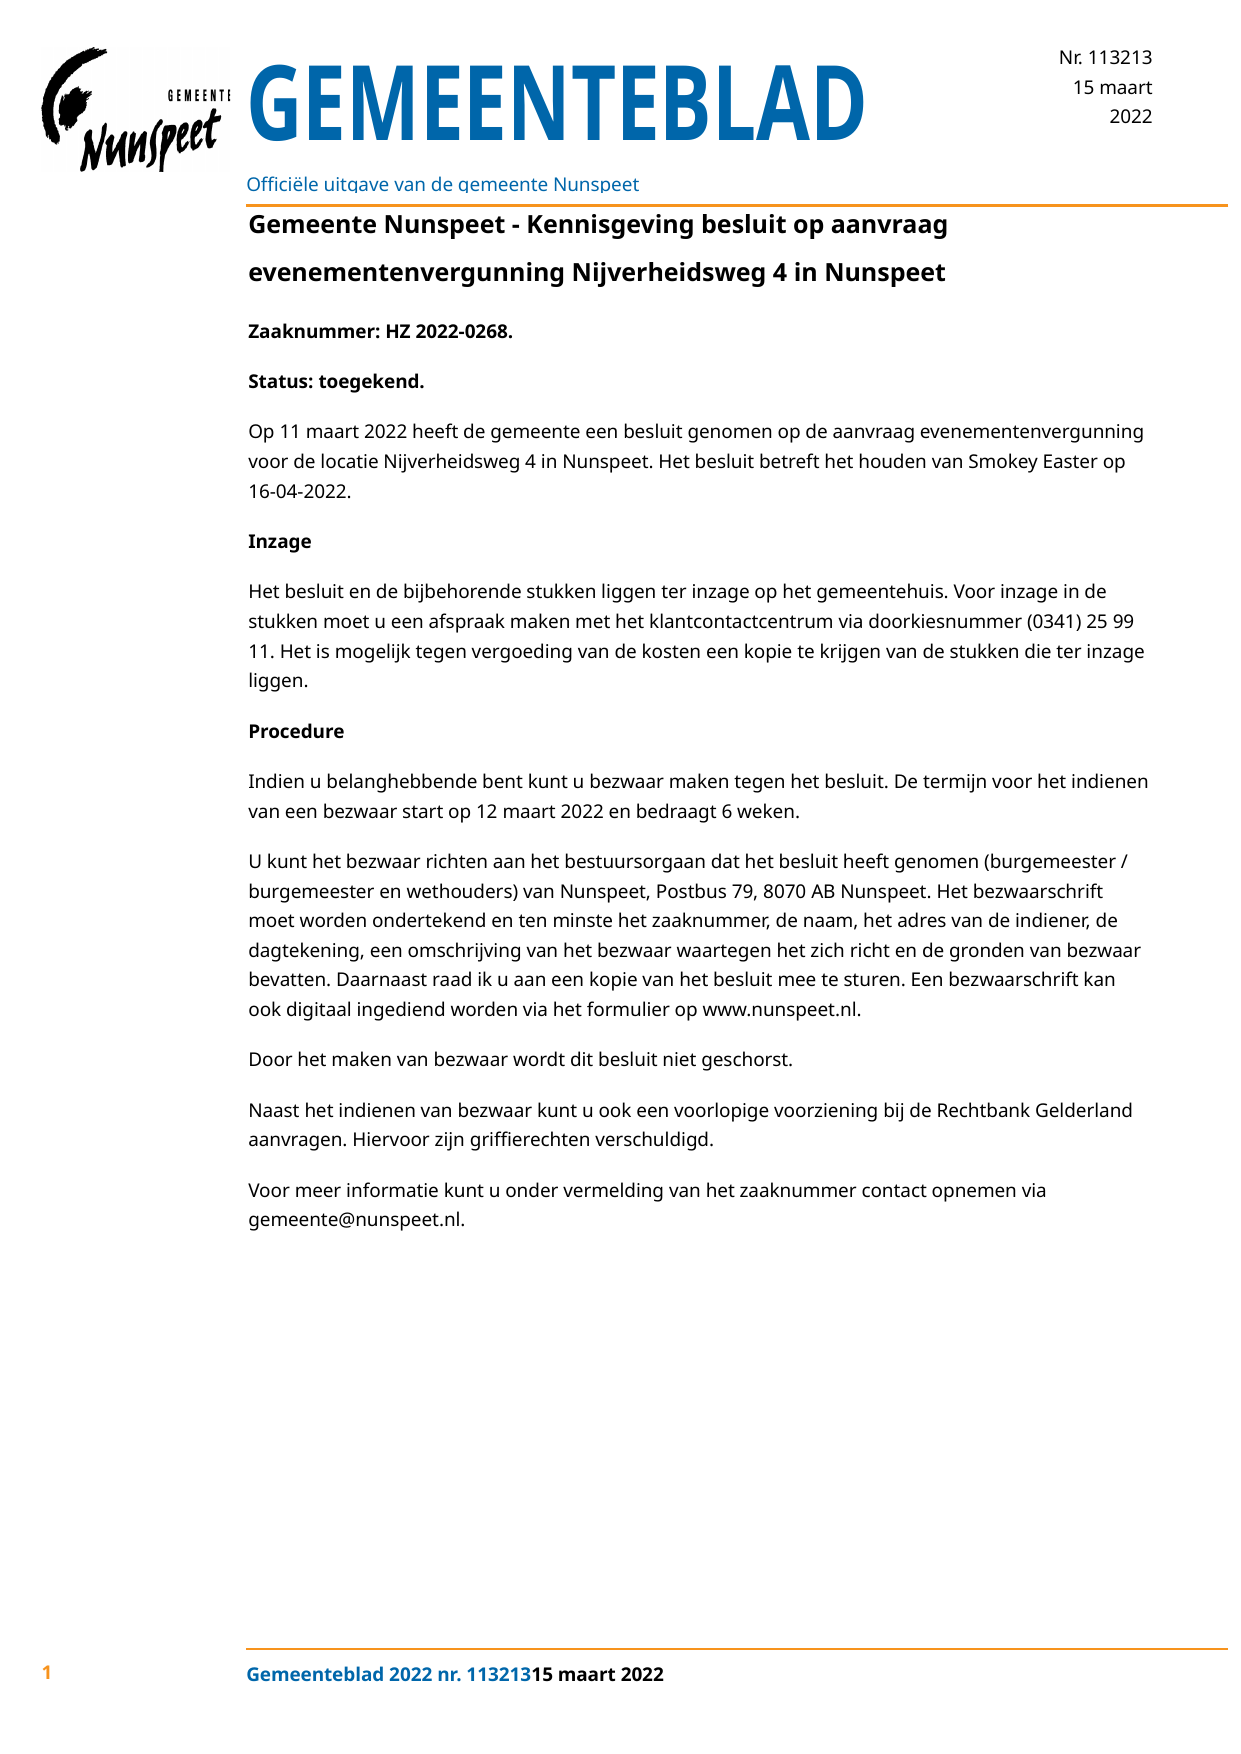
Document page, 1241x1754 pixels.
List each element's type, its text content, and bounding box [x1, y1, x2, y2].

text Voor meer informatie kunt u onder vermelding van het zaaknummer contact opnemen via gemeente@nunspeet.nl. [248, 1177, 1152, 1232]
text Gemeente Nunspeet - Kennisgeving besluit op aanvraag evenementenvergunning Nijverheidsweg 4 in Nunspeet [248, 207, 1152, 288]
text Status: toegekend. [248, 368, 1152, 394]
text Door het maken van bezwaar wordt dit besluit niet geschorst. [248, 1047, 1152, 1072]
text U kunt het bezwaar richten aan het bestuursorgaan dat het besluit heeft genomen (burgemeester / burgemeester en wethouders) van Nunspeet, Postbus 79, 8070 AB Nunspeet. Het bezwaarschrift moet worden ondertekend en ten minste het zaaknummer, de naam, het adres van de indiener, de dagtekening, een omschrijving van het bezwaar waartegen het zich richt en de gronden van bezwaar bevatten. Daarnaast raad ik u aan een kopie van het besluit mee te sturen. Een bezwaarschrift kan ook digitaal ingediend worden via het formulier op www.nunspeet.nl. [248, 848, 1152, 1022]
text Inzage [248, 528, 1152, 554]
text Procedure [248, 718, 1152, 744]
picture [41, 47, 231, 172]
text Indien u belanghebbende bent kunt u bezwaar maken tegen het besluit. De termijn voor het indienen van een bezwaar start op 12 maart 2022 en bedraagt 6 weken. [248, 768, 1152, 824]
text Zaaknummer: HZ 2022-0268. [248, 318, 1152, 344]
text Op 11 maart 2022 heeft de gemeente een besluit genomen op de aanvraag evenementenvergunning voor de locatie Nijverheidsweg 4 in Nunspeet. Het besluit betreft het houden van Smokey Easter op 16-04-2022. [248, 419, 1152, 504]
text Het besluit en de bijbehorende stukken liggen ter inzage op het gemeentehuis. Voor inzage in de stukken moet u een afspraak maken met het klantcontactcentrum via doorkiesnummer (0341) 25 99 11. Het is mogelijk tegen vergoeding van de kosten een kopie te krijgen van de stukken die ter inzage liggen. [248, 579, 1152, 693]
text Naast het indienen van bezwaar kunt u ook een voorlopige voorziening bij de Rechtbank Gelderland aanvragen. Hiervoor zijn griffierechten verschuldigd. [248, 1097, 1152, 1152]
